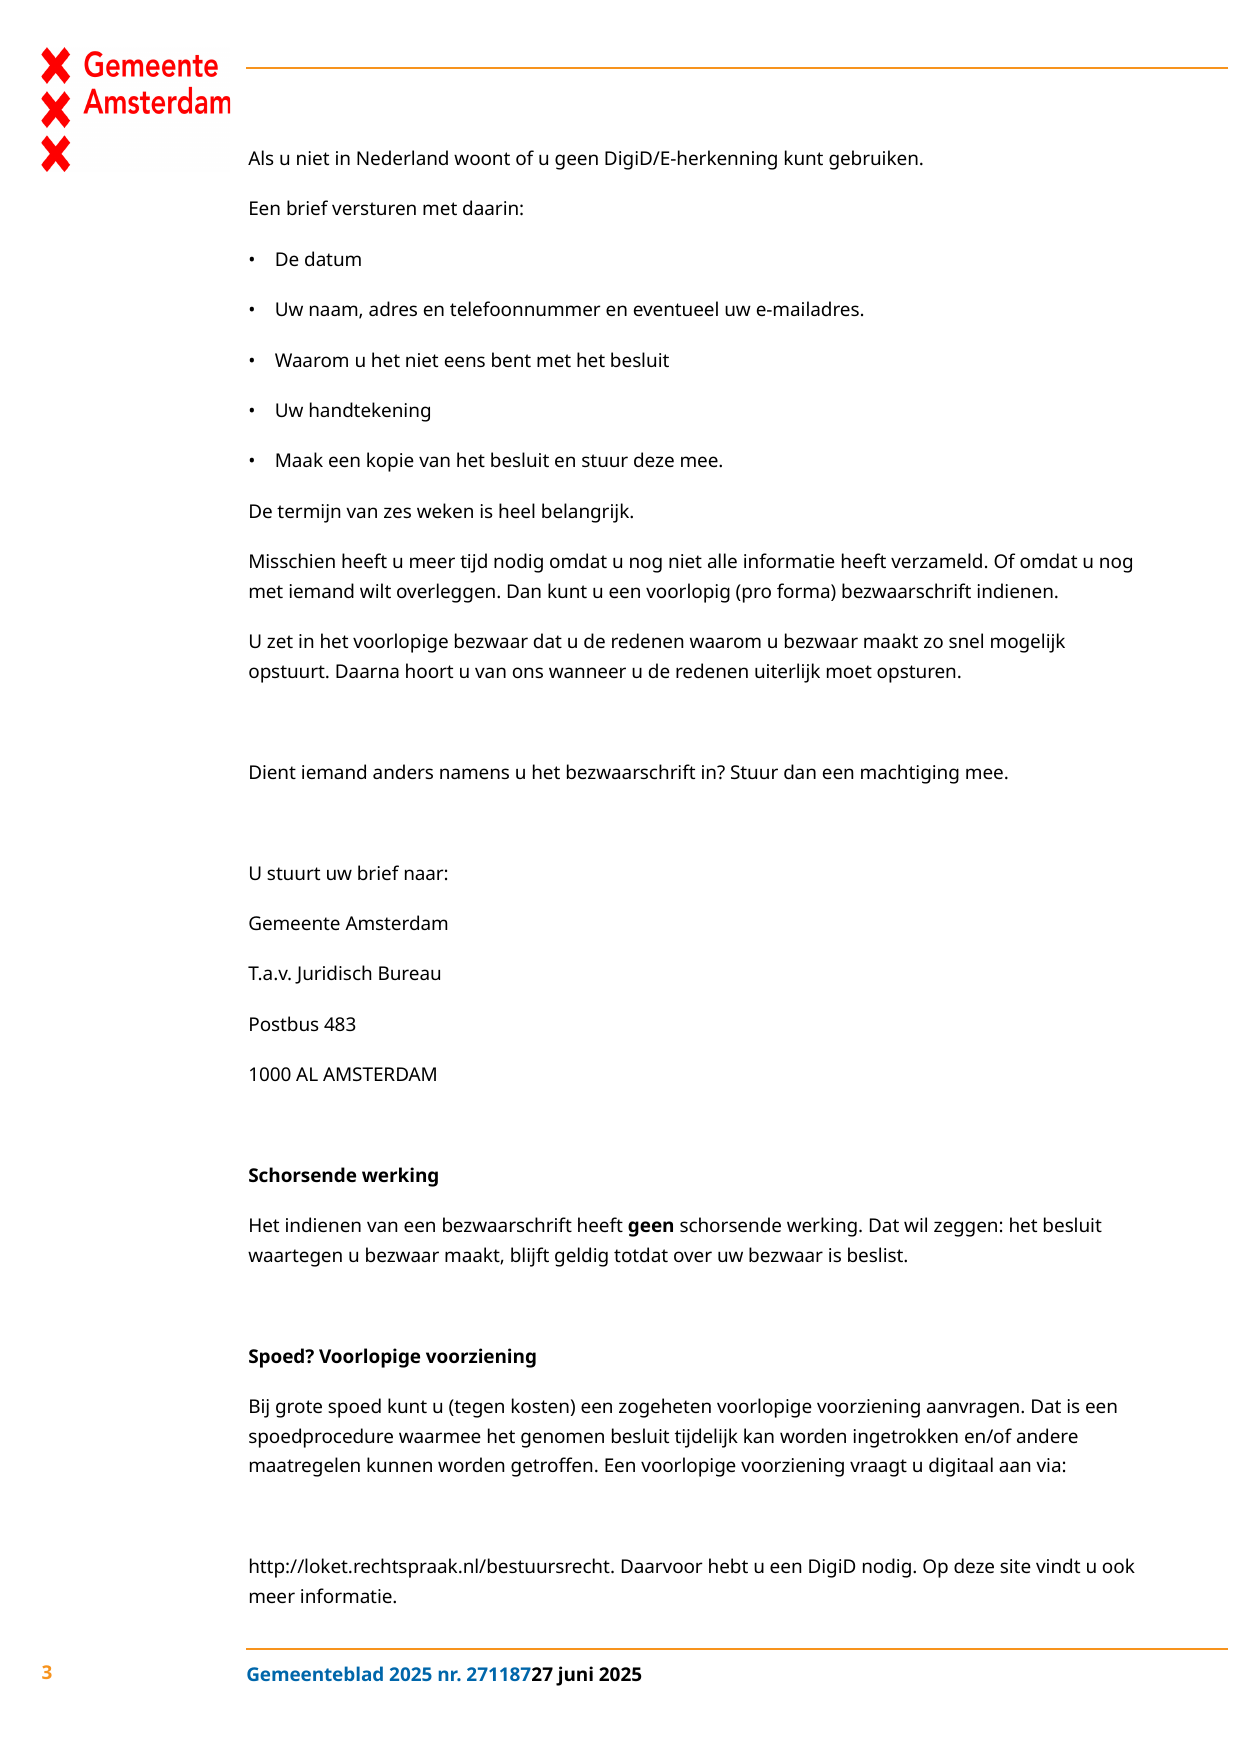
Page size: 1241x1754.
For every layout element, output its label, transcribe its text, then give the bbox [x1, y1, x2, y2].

text Bij grote spoed kunt u (tegen kosten) een zogeheten voorlopige voorziening aanvragen. Dat is een spoedprocedure waarmee het genomen besluit tijdelijk kan worden ingetrokken en/of andere maatregelen kunnen worden getroffen. Een voorlopige voorziening vraagt u digitaal aan via: [248, 1393, 1152, 1478]
picture [41, 47, 231, 172]
text Het indienen van een bezwaarschrift heeft geen schorsende werking. Dat wil zeggen: het besluit waartegen u bezwaar maakt, blijft geldig totdat over uw bezwaar is beslist. [248, 1213, 1152, 1268]
text http://loket.rechtspraak.nl/bestuursrecht. Daarvoor hebt u een DigiD nodig. Op deze site vindt u ook meer informatie. [248, 1553, 1152, 1609]
text 1000 AL AMSTERDAM [248, 1061, 1152, 1087]
text Een brief versturen met daarin: [248, 196, 1152, 221]
text Gemeente Amsterdam [248, 910, 1152, 936]
text Spoed? Voorlopige voorziening [248, 1343, 1152, 1369]
text • De datum [248, 246, 1152, 272]
text • Uw handtekening [248, 397, 1152, 423]
text U stuurt uw brief naar: [248, 860, 1152, 886]
text Postbus 483 [248, 1011, 1152, 1037]
text • Uw naam, adres en telefoonnummer en eventueel uw e-mailadres. [248, 296, 1152, 322]
text Dient iemand anders namens u het bezwaarschrift in? Stuur dan een machtiging mee. [248, 759, 1152, 785]
text U zet in het voorlopige bezwaar dat u de redenen waarom u bezwaar maakt zo snel mogelijk opstuurt. Daarna hoort u van ons wanneer u de redenen uiterlijk moet opsturen. [248, 628, 1152, 684]
text De termijn van zes weken is heel belangrijk. [248, 498, 1152, 524]
text Als u niet in Nederland woont of u geen DigiD/E-herkenning kunt gebruiken. [248, 145, 1152, 171]
text Schorsende werking [248, 1162, 1152, 1188]
text Misschien heeft u meer tijd nodig omdat u nog niet alle informatie heeft verzameld. Of omdat u nog met iemand wilt overleggen. Dan kunt u een voorlopig (pro forma) bezwaarschrift indienen. [248, 548, 1152, 604]
text T.a.v. Juridisch Bureau [248, 961, 1152, 986]
text • Waarom u het niet eens bent met het besluit [248, 347, 1152, 373]
text • Maak een kopie van het besluit en stuur deze mee. [248, 448, 1152, 473]
